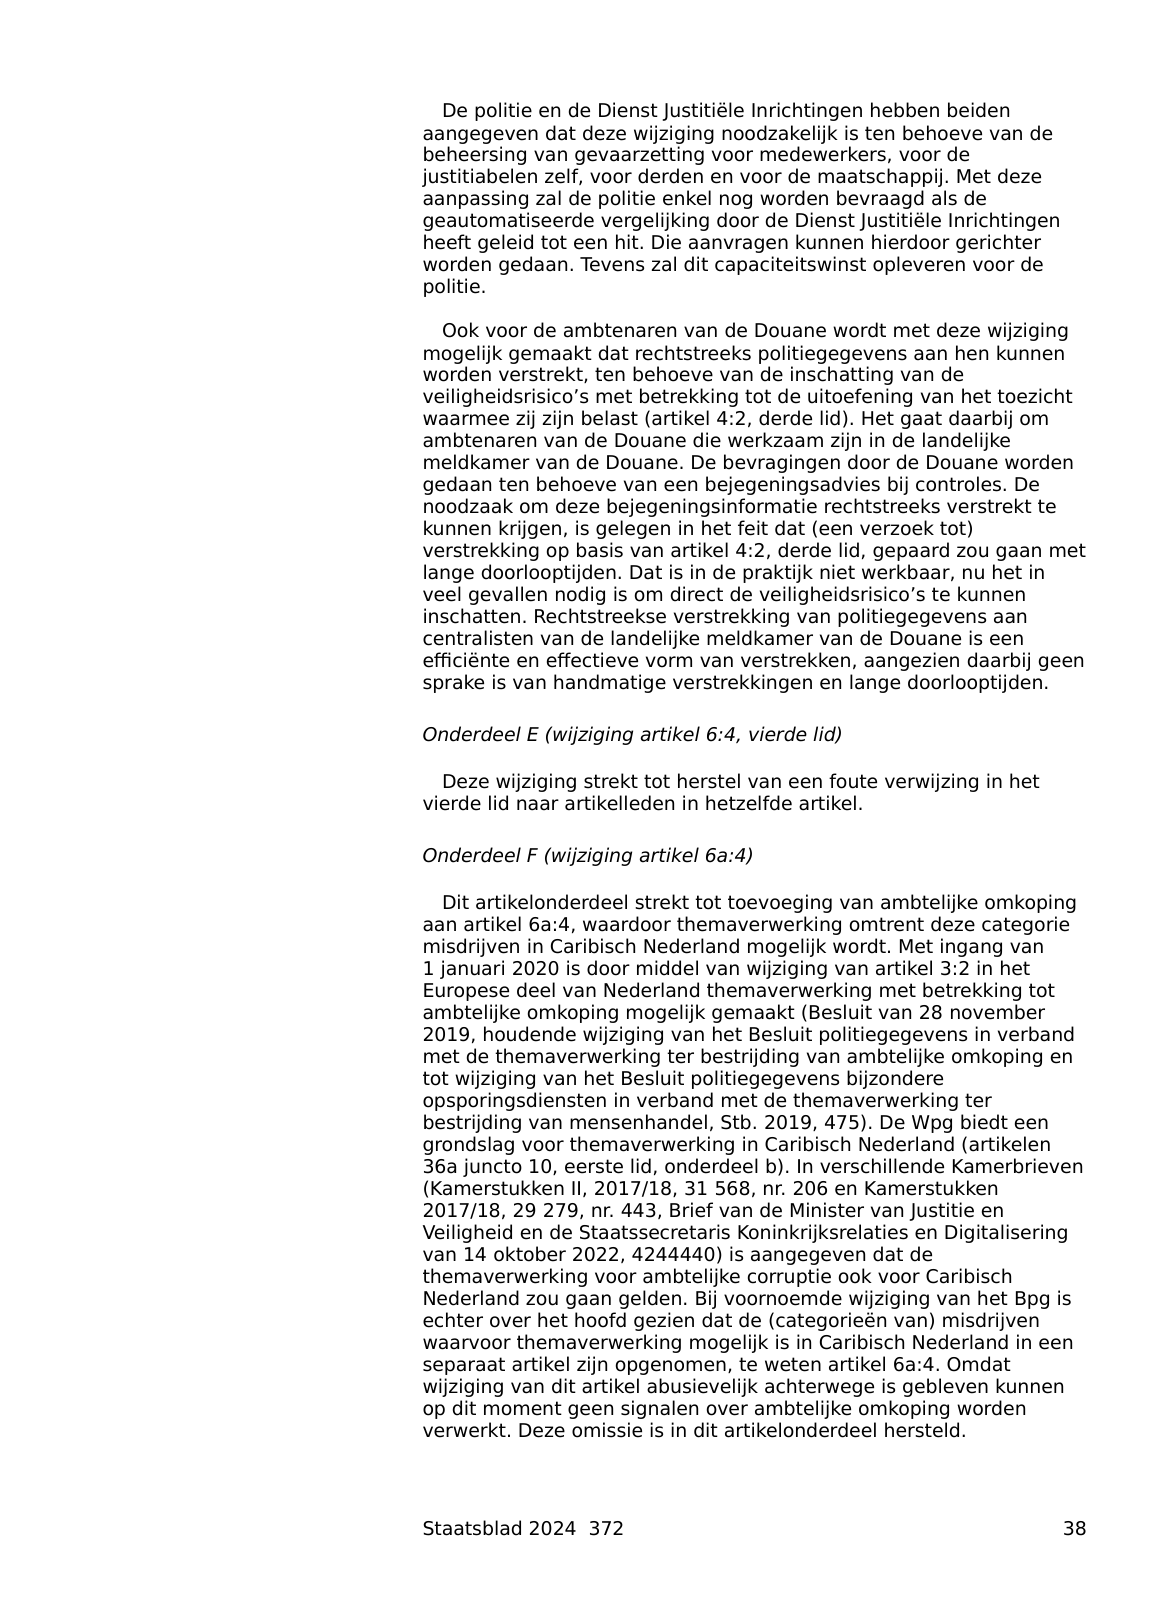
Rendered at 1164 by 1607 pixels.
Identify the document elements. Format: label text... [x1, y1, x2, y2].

text Ook voor de ambtenaren van de Douane wordt met deze wijziging mogelijk gemaakt dat rechtstreeks politiegegevens aan hen kunnen worden verstrekt, ten behoeve van de inschatting van de veiligheidsrisico’s met betrekking tot de uitoefening van het toezicht waarmee zij zijn belast (artikel 4:2, derde lid). Het gaat daarbij om ambtenaren van de Douane die werkzaam zijn in de landelijke meldkamer van de Douane. De bevragingen door de Douane worden gedaan ten behoeve van een bejegeningsadvies bij controles. De noodzaak om deze bejegeningsinformatie rechtstreeks verstrekt te kunnen krijgen, is gelegen in het feit dat (een verzoek tot) verstrekking op basis van artikel 4:2, derde lid, gepaard zou gaan met lange doorlooptijden. Dat is in de praktijk niet werkbaar, nu het in veel gevallen nodig is om direct de veiligheidsrisico’s te kunnen inschatten. Rechtstreekse verstrekking van politiegegevens aan centralisten van de landelijke meldkamer van de Douane is een efficiënte en effectieve vorm van verstrekken, aangezien daarbij geen sprake is van handmatige verstrekkingen en lange doorlooptijden. [422, 320, 1087, 694]
text Dit artikelonderdeel strekt tot toevoeging van ambtelijke omkoping aan artikel 6a:4, waardoor themaverwerking omtrent deze categorie misdrijven in Caribisch Nederland mogelijk wordt. Met ingang van 1 januari 2020 is door middel van wijziging van artikel 3:2 in het Europese deel van Nederland themaverwerking met betrekking tot ambtelijke omkoping mogelijk gemaakt (Besluit van 28 november 2019, houdende wijziging van het Besluit politiegegevens in verband met de themaverwerking ter bestrijding van ambtelijke omkoping en tot wijziging van het Besluit politiegegevens bijzondere opsporingsdiensten in verband met de themaverwerking ter bestrijding van mensenhandel, Stb. 2019, 475). De Wpg biedt een grondslag voor themaverwerking in Caribisch Nederland (artikelen 36a juncto 10, eerste lid, onderdeel b). In verschillende Kamerbrieven (Kamerstukken II, 2017/18, 31 568, nr. 206 en Kamerstukken 2017/18, 29 279, nr. 443, Brief van de Minister van Justitie en Veiligheid en de Staatssecretaris Koninkrijksrelaties en Digitalisering van 14 oktober 2022, 4244440) is aangegeven dat de themaverwerking voor ambtelijke corruptie ook voor Caribisch Nederland zou gaan gelden. Bij voornoemde wijziging van het Bpg is echter over het hoofd gezien dat de (categorieën van) misdrijven waarvoor themaverwerking mogelijk is in Caribisch Nederland in een separaat artikel zijn opgenomen, te weten artikel 6a:4. Omdat wijziging van dit artikel abusievelijk achterwege is gebleven kunnen op dit moment geen signalen over ambtelijke omkoping worden verwerkt. Deze omissie is in dit artikelonderdeel hersteld. [422, 892, 1087, 1441]
subtitle Onderdeel F (wijziging artikel 6a:4) [422, 845, 1087, 867]
text Deze wijziging strekt tot herstel van een foute verwijzing in het vierde lid naar artikelleden in hetzelfde artikel. [422, 771, 1087, 815]
text De politie en de Dienst Justitiële Inrichtingen hebben beiden aangegeven dat deze wijziging noodzakelijk is ten behoeve van de beheersing van gevaarzetting voor medewerkers, voor de justitiabelen zelf, voor derden en voor de maatschappij. Met deze aanpassing zal de politie enkel nog worden bevraagd als de geautomatiseerde vergelijking door de Dienst Justitiële Inrichtingen heeft geleid tot een hit. Die aanvragen kunnen hierdoor gerichter worden gedaan. Tevens zal dit capaciteitswinst opleveren voor de politie. [422, 100, 1087, 298]
subtitle Onderdeel E (wijziging artikel 6:4, vierde lid) [422, 724, 1087, 746]
